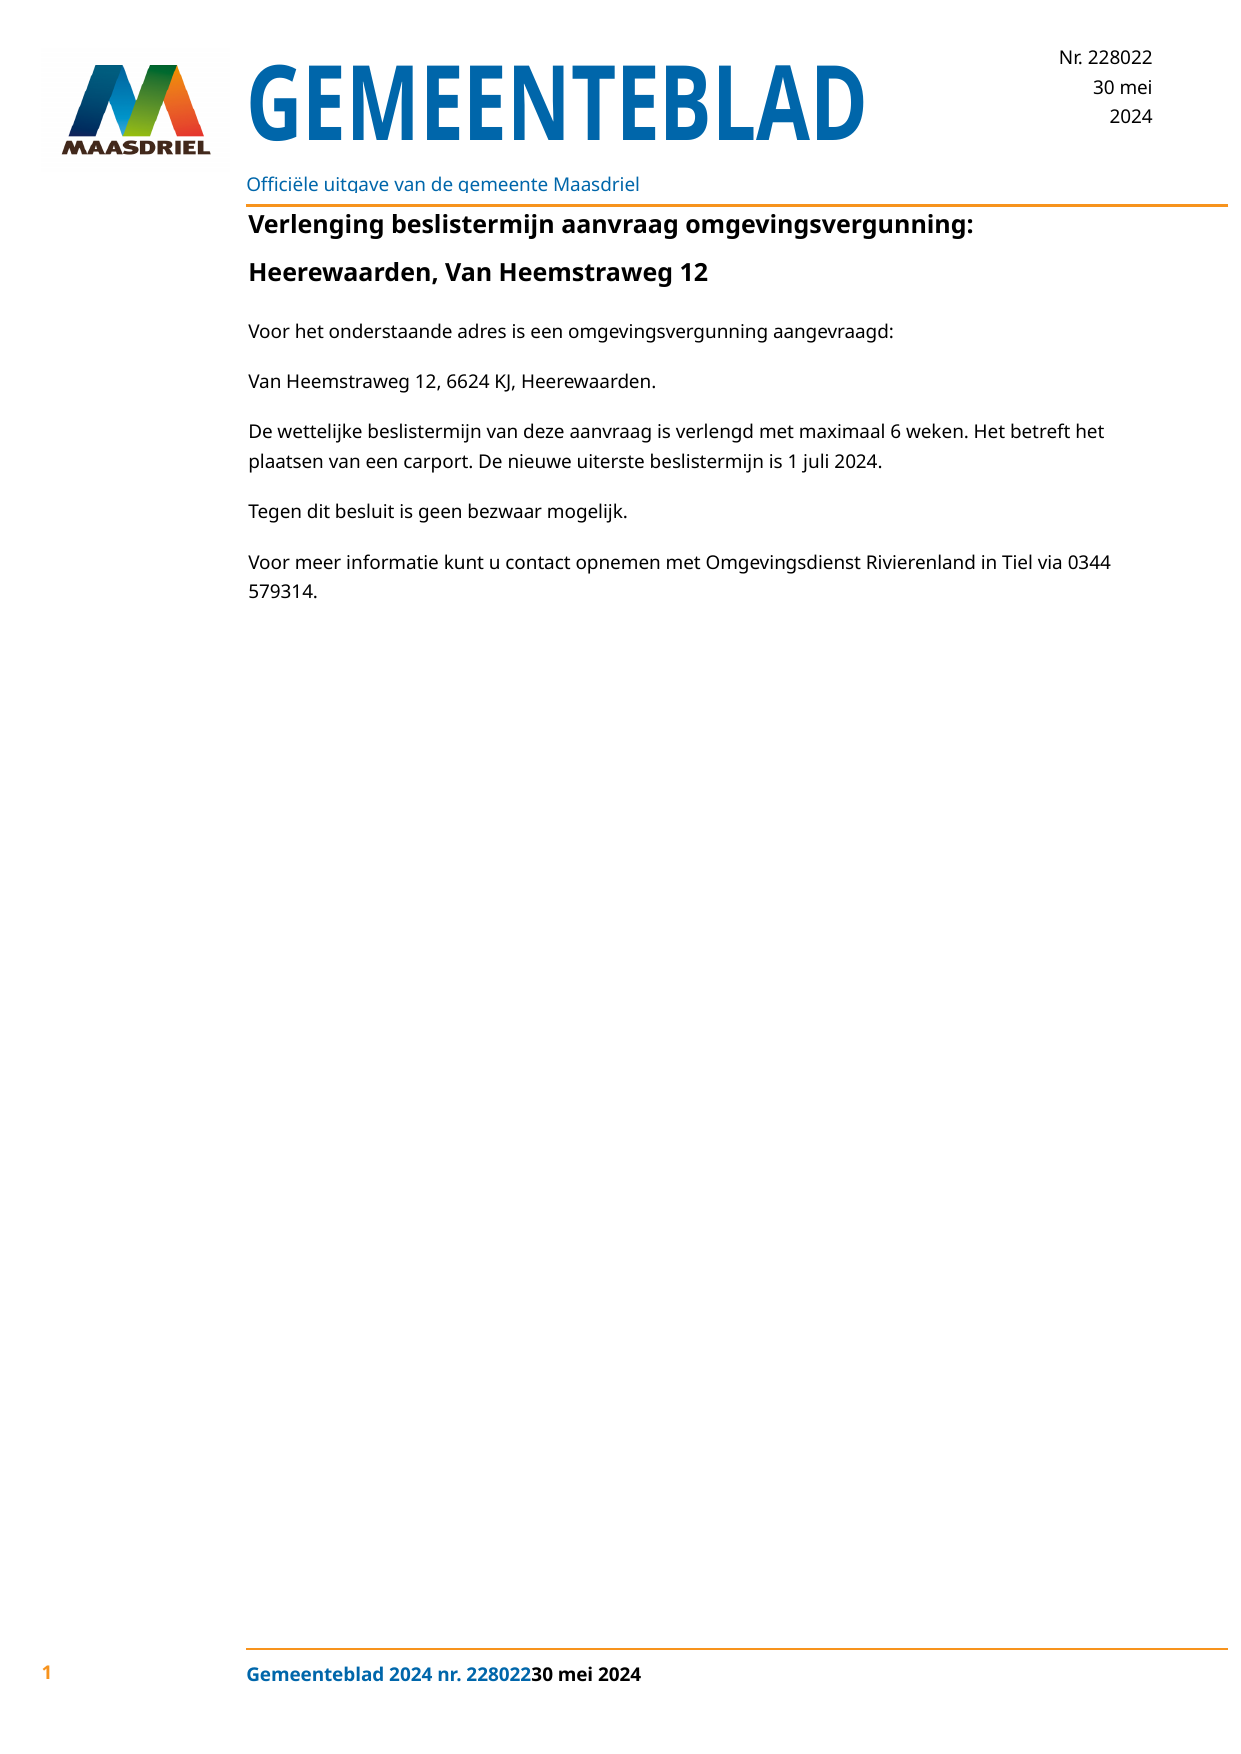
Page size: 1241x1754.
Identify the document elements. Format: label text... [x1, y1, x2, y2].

text Voor het onderstaande adres is een omgevingsvergunning aangevraagd: [248, 318, 1152, 344]
text Verlenging beslistermijn aanvraag omgevingsvergunning: Heerewaarden, Van Heemstraweg 12 [248, 207, 1152, 288]
text Van Heemstraweg 12, 6624 KJ, Heerewaarden. [248, 368, 1152, 394]
picture [41, 47, 231, 172]
text Tegen dit besluit is geen bezwaar mogelijk. [248, 499, 1152, 524]
text De wettelijke beslistermijn van deze aanvraag is verlengd met maximaal 6 weken. Het betreft het plaatsen van een carport. De nieuwe uiterste beslistermijn is 1 juli 2024. [248, 419, 1152, 474]
text Voor meer informatie kunt u contact opnemen met Omgevingsdienst Rivierenland in Tiel via 0344 579314. [248, 549, 1152, 604]
